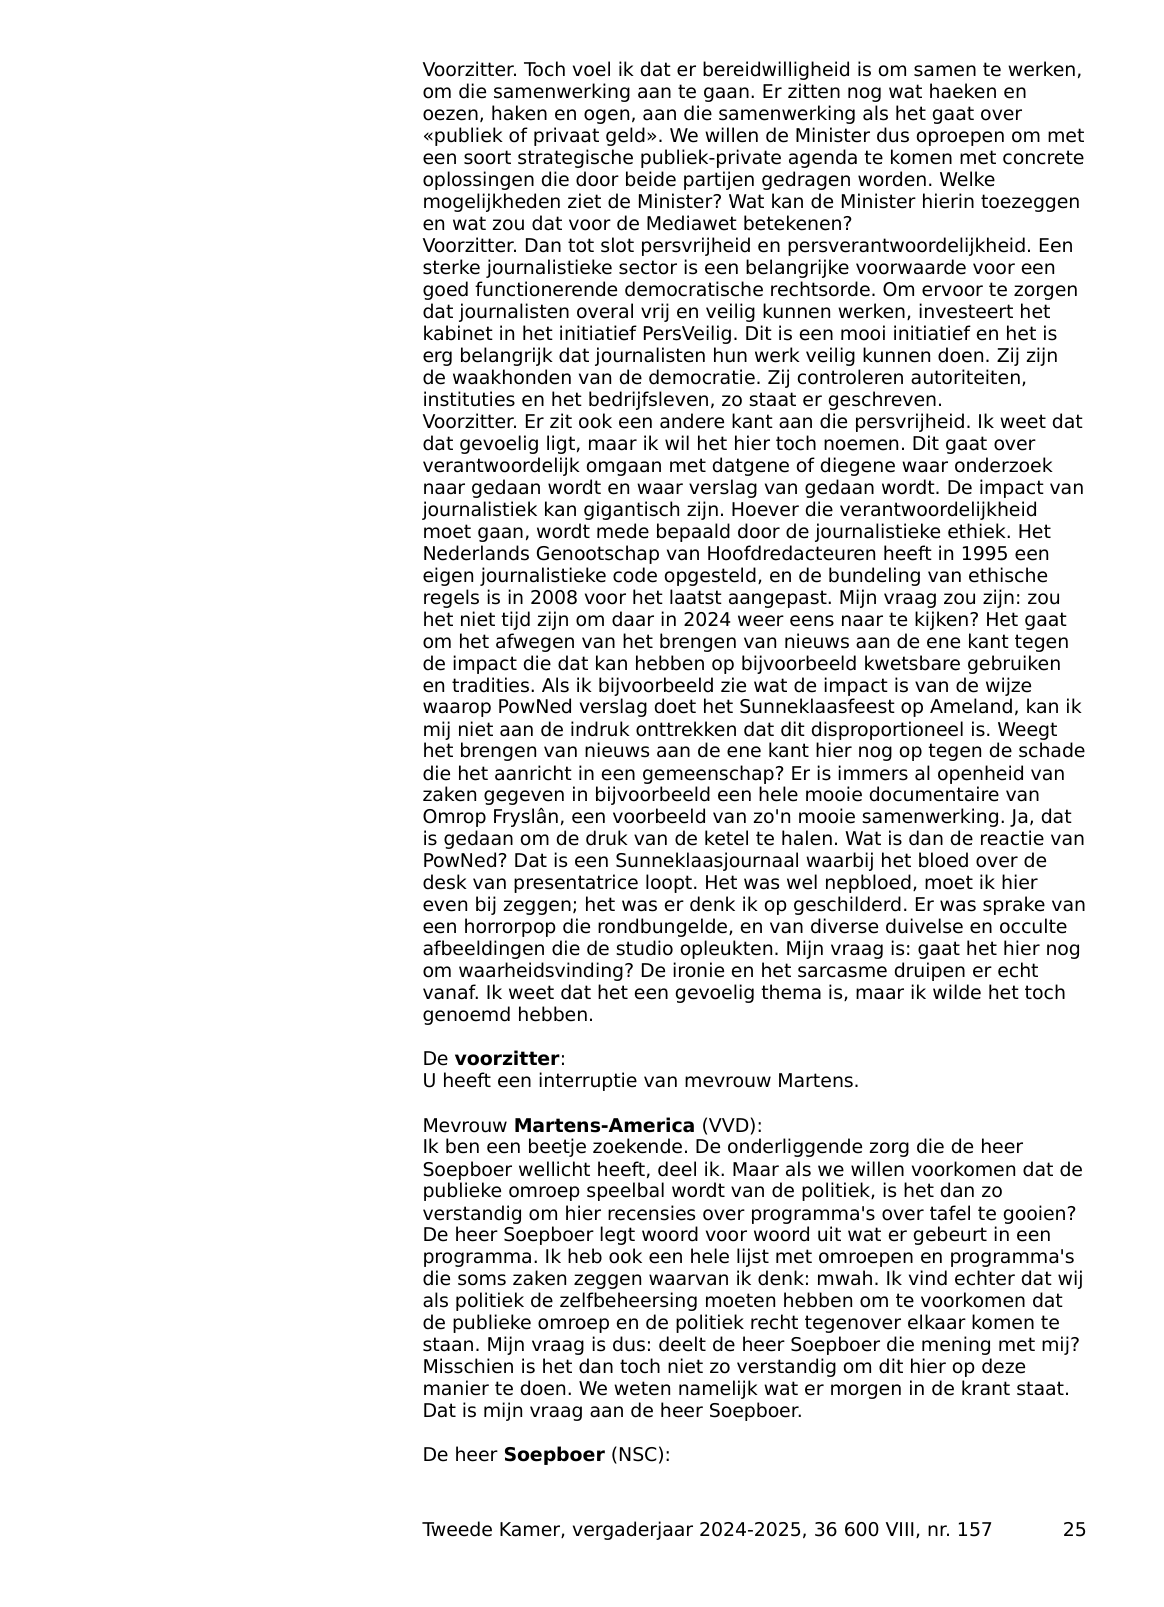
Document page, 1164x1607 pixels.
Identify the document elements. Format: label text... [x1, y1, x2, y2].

text Ik ben een beetje zoekende. De onderliggende zorg die de heer Soepboer wellicht heeft, deel ik. Maar als we willen voorkomen dat de publieke omroep speelbal wordt van de politiek, is het dan zo verstandig om hier recensies over programma's over tafel te gooien? De heer Soepboer legt woord voor woord uit wat er gebeurt in een programma. Ik heb ook een hele lijst met omroepen en programma's die soms zaken zeggen waarvan ik denk: mwah. Ik vind echter dat wij als politiek de zelfbeheersing moeten hebben om te voorkomen dat de publieke omroep en de politiek recht tegenover elkaar komen te staan. Mijn vraag is dus: deelt de heer Soepboer die mening met mij? Misschien is het dan toch niet zo verstandig om dit hier op deze manier te doen. We weten namelijk wat er morgen in de krant staat. Dat is mijn vraag aan de heer Soepboer. [422, 1136, 1087, 1422]
text De voorzitter: [422, 1048, 1087, 1070]
text Voorzitter. Dan tot slot persvrijheid en persverantwoordelijkheid. Een sterke journalistieke sector is een belangrijke voorwaarde voor een goed functionerende democratische rechtsorde. Om ervoor te zorgen dat journalisten overal vrij en veilig kunnen werken, investeert het kabinet in het initiatief PersVeilig. Dit is een mooi initiatief en het is erg belangrijk dat journalisten hun werk veilig kunnen doen. Zij zijn de waakhonden van de democratie. Zij controleren autoriteiten, instituties en het bedrijfsleven, zo staat er geschreven. [422, 235, 1087, 411]
text Voorzitter. Er zit ook een andere kant aan die persvrijheid. Ik weet dat dat gevoelig ligt, maar ik wil het hier toch noemen. Dit gaat over verantwoordelijk omgaan met datgene of diegene waar onderzoek naar gedaan wordt en waar verslag van gedaan wordt. De impact van journalistiek kan gigantisch zijn. Hoever die verantwoordelijkheid moet gaan, wordt mede bepaald door de journalistieke ethiek. Het Nederlands Genootschap van Hoofdredacteuren heeft in 1995 een eigen journalistieke code opgesteld, en de bundeling van ethische regels is in 2008 voor het laatst aangepast. Mijn vraag zou zijn: zou het niet tijd zijn om daar in 2024 weer eens naar te kijken? Het gaat om het afwegen van het brengen van nieuws aan de ene kant tegen de impact die dat kan hebben op bijvoorbeeld kwetsbare gebruiken en tradities. Als ik bijvoorbeeld zie wat de impact is van de wijze waarop PowNed verslag doet het Sunneklaasfeest op Ameland, kan ik mij niet aan de indruk onttrekken dat dit disproportioneel is. Weegt het brengen van nieuws aan de ene kant hier nog op tegen de schade die het aanricht in een gemeenschap? Er is immers al openheid van zaken gegeven in bijvoorbeeld een hele mooie documentaire van Omrop Fryslân, een voorbeeld van zo'n mooie samenwerking. Ja, dat is gedaan om de druk van de ketel te halen. Wat is dan de reactie van PowNed? Dat is een Sunneklaasjournaal waarbij het bloed over de desk van presentatrice loopt. Het was wel nepbloed, moet ik hier even bij zeggen; het was er denk ik op geschilderd. Er was sprake van een horrorpop die rondbungelde, en van diverse duivelse en occulte afbeeldingen die de studio opleukten. Mijn vraag is: gaat het hier nog om waarheidsvinding? De ironie en het sarcasme druipen er echt vanaf. Ik weet dat het een gevoelig thema is, maar ik wilde het toch genoemd hebben. [422, 411, 1087, 1026]
text U heeft een interruptie van mevrouw Martens. [422, 1070, 1087, 1092]
text Mevrouw Martens-America (VVD): [422, 1114, 1087, 1136]
text Voorzitter. Toch voel ik dat er bereidwilligheid is om samen te werken, om die samenwerking aan te gaan. Er zitten nog wat haeken en oezen, haken en ogen, aan die samenwerking als het gaat over «publiek of privaat geld». We willen de Minister dus oproepen om met een soort strategische publiek-private agenda te komen met concrete oplossingen die door beide partijen gedragen worden. Welke mogelijkheden ziet de Minister? Wat kan de Minister hierin toezeggen en wat zou dat voor de Mediawet betekenen? [422, 59, 1087, 235]
text De heer Soepboer (NSC): [422, 1444, 1087, 1466]
